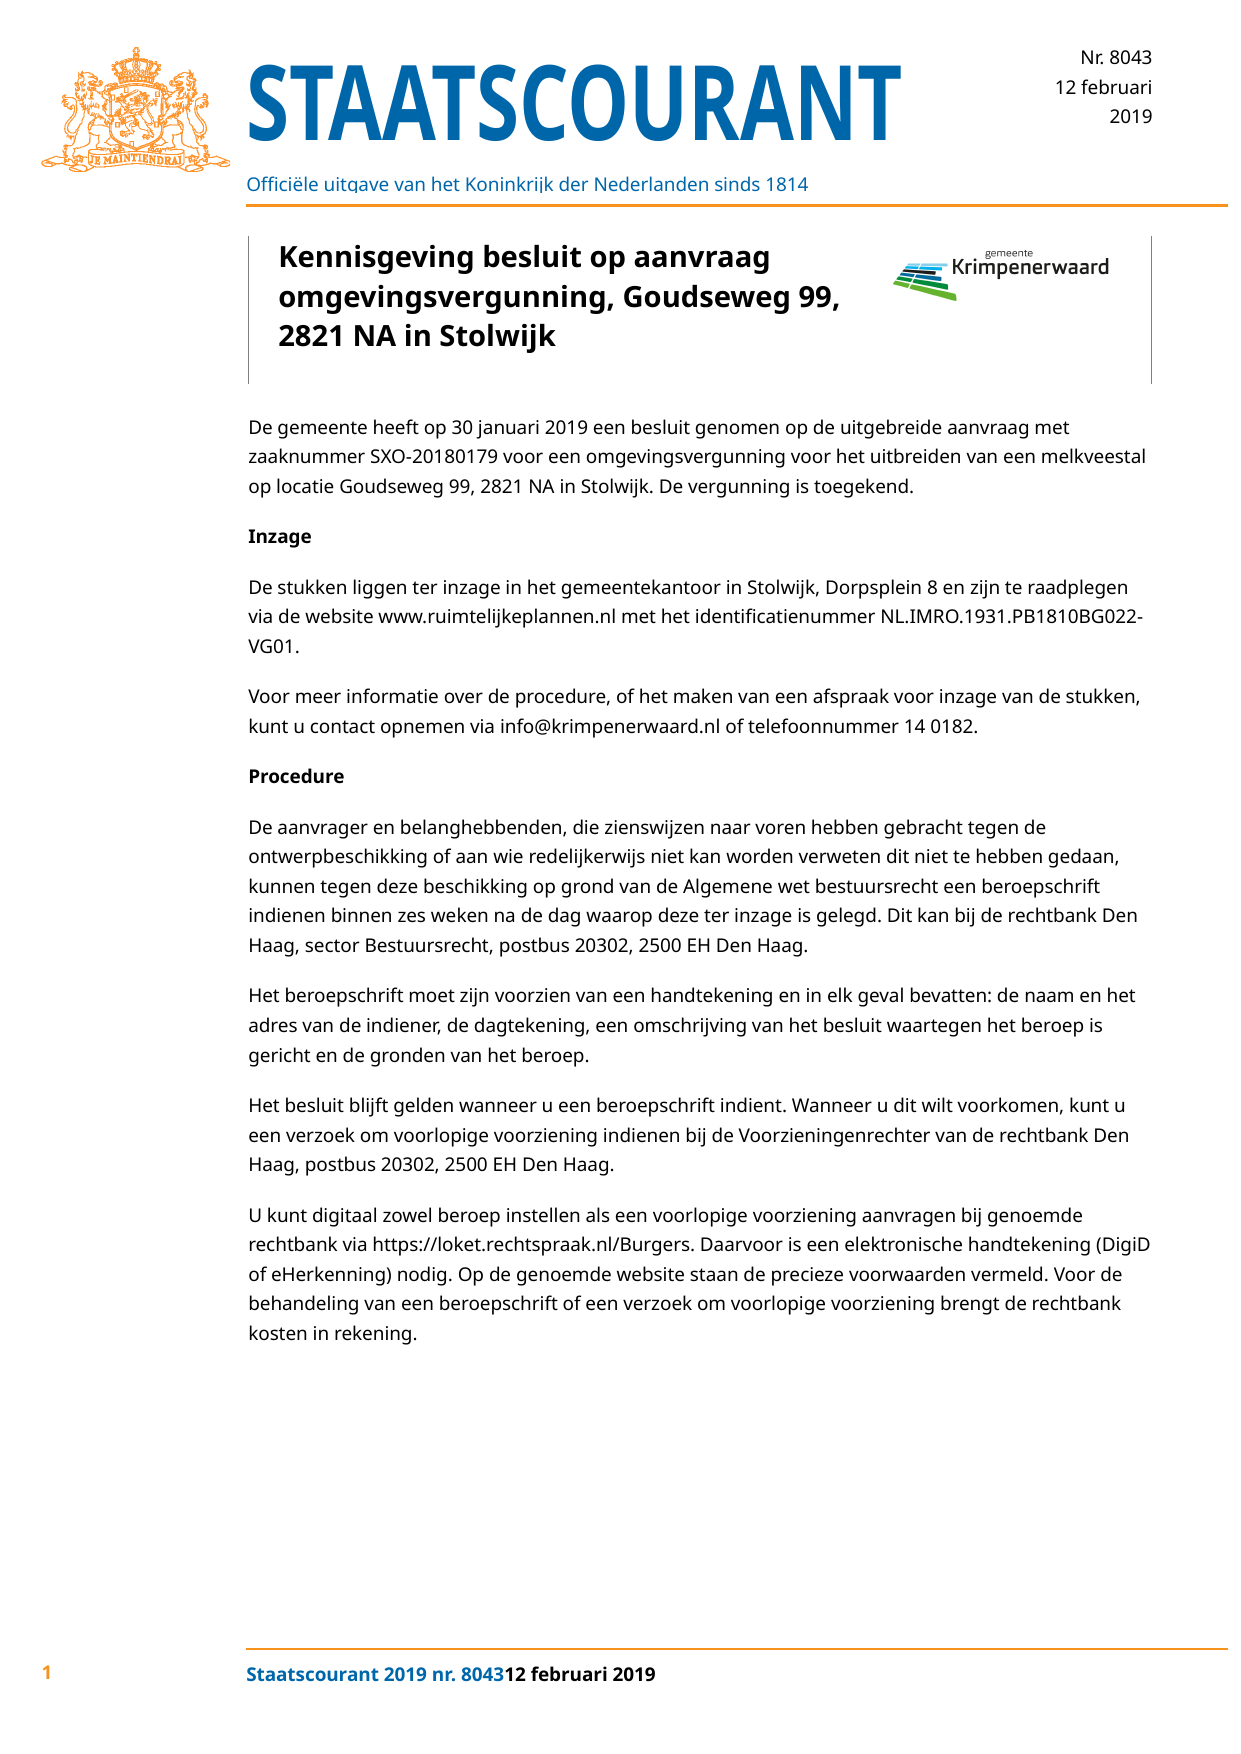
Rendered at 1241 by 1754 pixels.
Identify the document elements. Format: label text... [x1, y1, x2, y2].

text Het besluit blijft gelden wanneer u een beroepschrift indient. Wanneer u dit wilt voorkomen, kunt u een verzoek om voorlopige voorziening indienen bij de Voorzieningenrechter van de rechtbank Den Haag, postbus 20302, 2500 EH Den Haag. [248, 1092, 1152, 1177]
text Het beroepschrift moet zijn voorzien van een handtekening en in elk geval bevatten: de naam en het adres van de indiener, de dagtekening, een omschrijving van het besluit waartegen het beroep is gericht en de gronden van het beroep. [248, 983, 1152, 1068]
text Inzage [248, 523, 1152, 549]
text De gemeente heeft op 30 januari 2019 een besluit genomen op de uitgebreide aanvraag met zaaknummer SXO-20180179 voor een omgevingsvergunning voor het uitbreiden van een melkveestal op locatie Goudseweg 99, 2821 NA in Stolwijk. De vergunning is toegekend. [248, 414, 1152, 499]
table_header [850, 236, 1151, 384]
picture [41, 47, 231, 172]
text De stukken liggen ter inzage in het gemeentekantoor in Stolwijk, Dorpsplein 8 en zijn te raadplegen via de website www.ruimtelijkeplannen.nl met het identificatienummer NL.IMRO.1931.PB1810BG022-VG01. [248, 574, 1152, 659]
picture [882, 236, 1119, 316]
text Procedure [248, 763, 1152, 789]
text U kunt digitaal zowel beroep instellen als een voorlopige voorziening aanvragen bij genoemde rechtbank via https://loket.rechtspraak.nl/Burgers. Daarvoor is een elektronische handtekening (DigiD of eHerkenning) nodig. Op de genoemde website staan de precieze voorwaarden vermeld. Voor de behandeling van een beroepschrift of een verzoek om voorlopige voorziening brengt de rechtbank kosten in rekening. [248, 1202, 1152, 1346]
text De aanvrager en belanghebbenden, die zienswijzen naar voren hebben gebracht tegen de ontwerpbeschikking of aan wie redelijkerwijs niet kan worden verweten dit niet te hebben gedaan, kunnen tegen deze beschikking op grond van de Algemene wet bestuursrecht een beroepschrift indienen binnen zes weken na de dag waarop deze ter inzage is gelegd. Dit kan bij de rechtbank Den Haag, sector Bestuursrecht, postbus 20302, 2500 EH Den Haag. [248, 814, 1152, 958]
table_header Kennisgeving besluit op aanvraag omgevingsvergunning, Goudseweg 99, 2821 NA in Stolwijk [249, 236, 850, 384]
text Voor meer informatie over de procedure, of het maken van een afspraak voor inzage van de stukken, kunt u contact opnemen via info@krimpenerwaard.nl of telefoonnummer 14 0182. [248, 683, 1152, 739]
